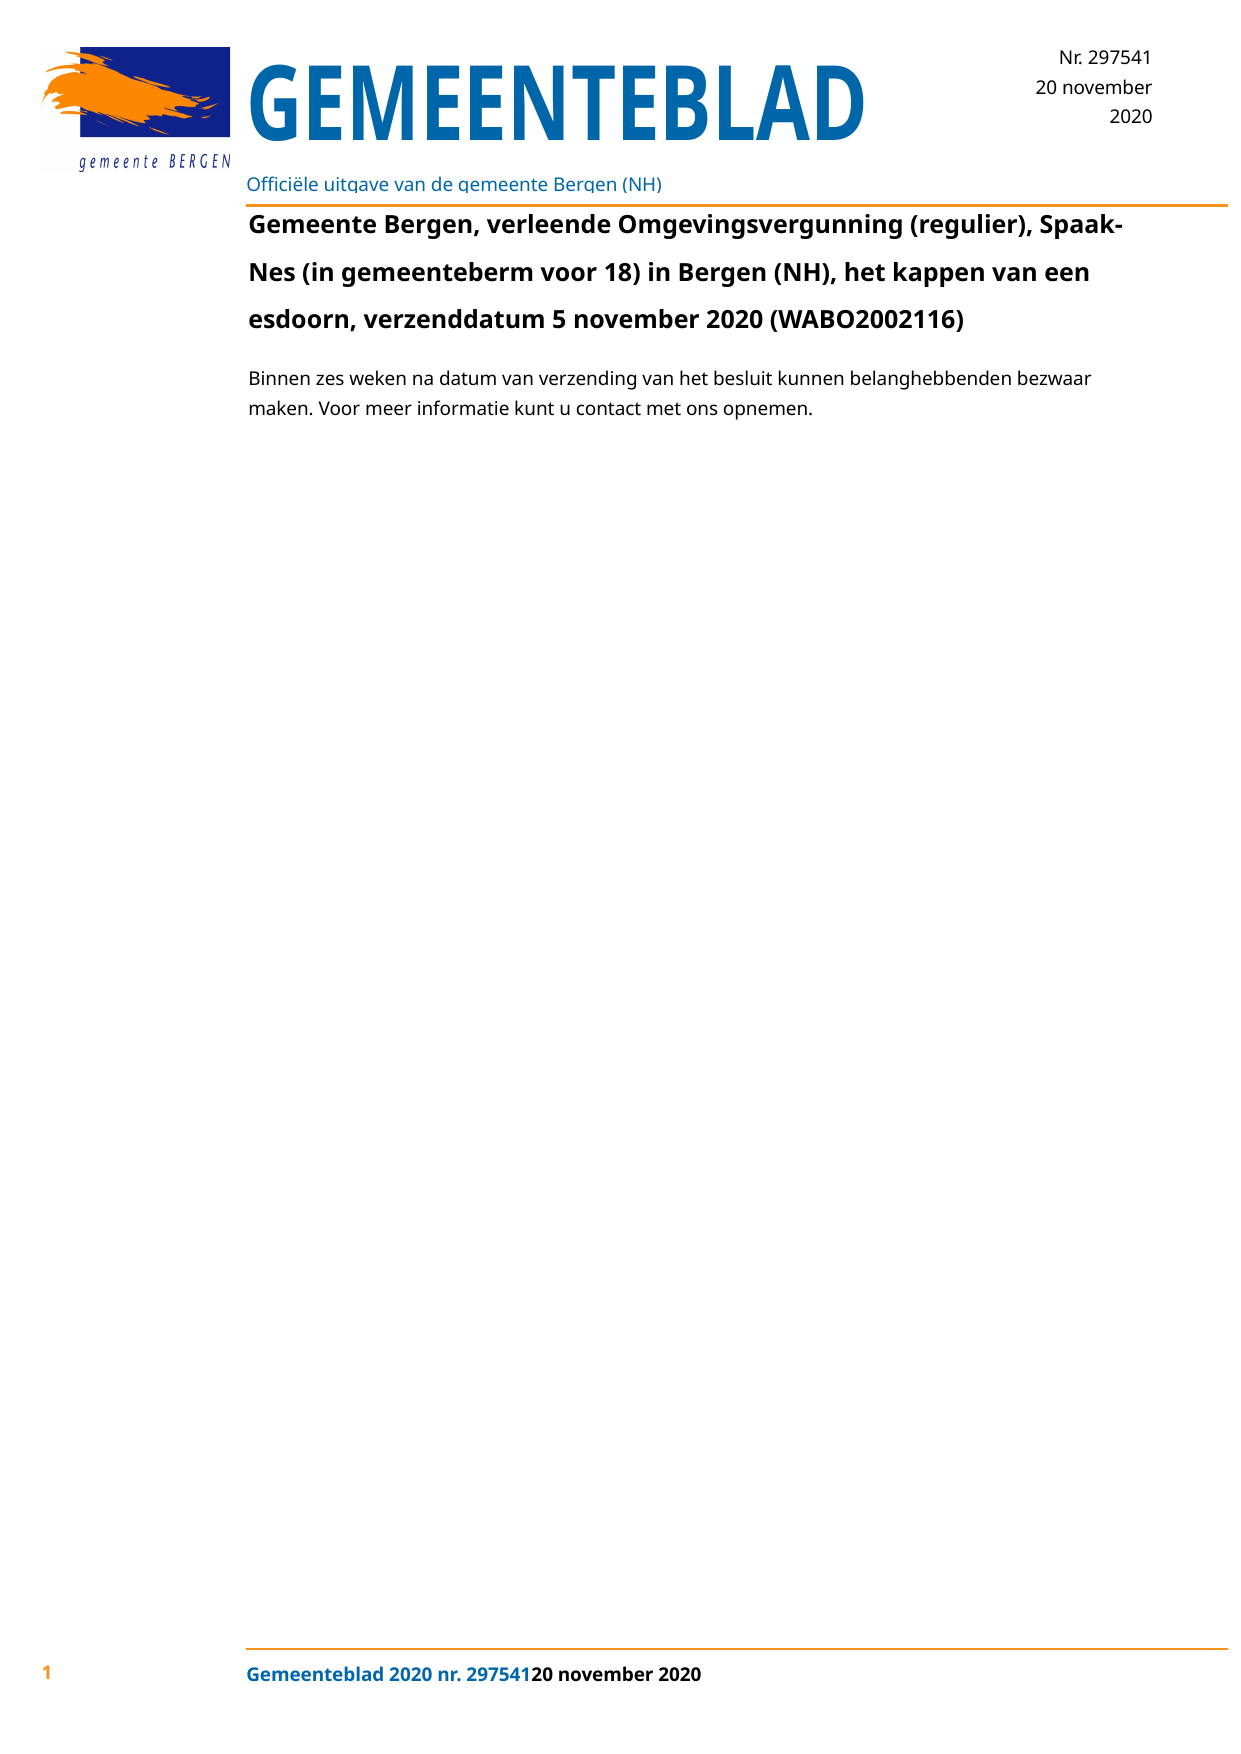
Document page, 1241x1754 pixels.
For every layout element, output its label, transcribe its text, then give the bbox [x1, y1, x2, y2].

text Binnen zes weken na datum van verzending van het besluit kunnen belanghebbenden bezwaar maken. Voor meer informatie kunt u contact met ons opnemen. [248, 366, 1152, 421]
picture [41, 47, 231, 172]
text Gemeente Bergen, verleende Omgevingsvergunning (regulier), Spaak-Nes (in gemeenteberm voor 18) in Bergen (NH), het kappen van een esdoorn, verzenddatum 5 november 2020 (WABO2002116) [248, 207, 1152, 336]
